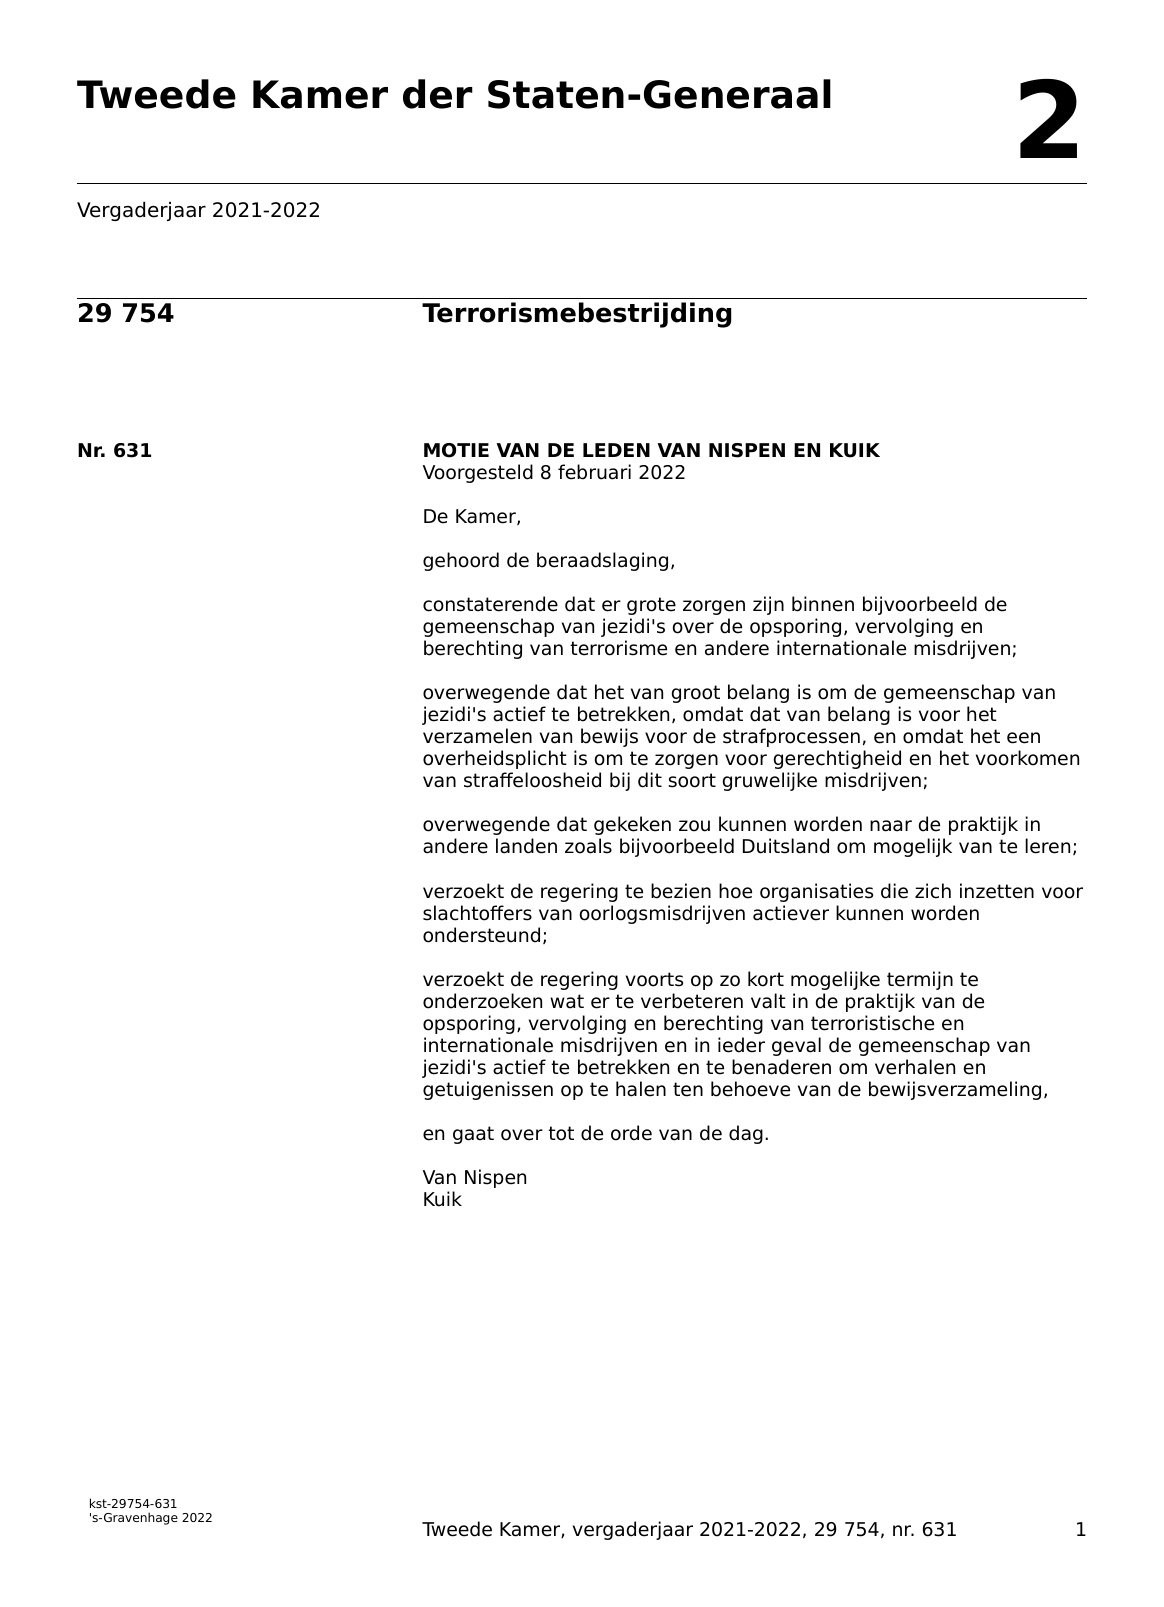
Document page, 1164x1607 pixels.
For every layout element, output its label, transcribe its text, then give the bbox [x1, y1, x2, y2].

text Voorgesteld 8 februari 2022 [422, 462, 1087, 484]
text constaterende dat er grote zorgen zijn binnen bijvoorbeeld de gemeenschap van jezidi's over de opsporing, vervolging en berechting van terrorisme en andere internationale misdrijven; [422, 594, 1087, 660]
subtitle 29 754 Terrorismebestrijding [77, 299, 1087, 329]
text gehoord de beraadslaging, [422, 550, 1087, 572]
text en gaat over tot de orde van de dag. [422, 1123, 1087, 1145]
table_header Tweede Kamer der Staten-Generaal [77, 59, 886, 183]
text De Kamer, [422, 506, 1087, 528]
text overwegende dat gekeken zou kunnen worden naar de praktijk in andere landen zoals bijvoorbeeld Duitsland om mogelijk van te leren; [422, 814, 1087, 858]
text Van Nispen [422, 1167, 1087, 1189]
text overwegende dat het van groot belang is om de gemeenschap van jezidi's actief te betrekken, omdat dat van belang is voor het verzamelen van bewijs voor de strafprocessen, en omdat het een overheidsplicht is om te zorgen voor gerechtigheid en het voorkomen van straffeloosheid bij dit soort gruwelijke misdrijven; [422, 682, 1087, 792]
text Kuik [422, 1189, 1087, 1211]
subtitle Nr. 631 MOTIE VAN DE LEDEN VAN NISPEN EN KUIK [77, 440, 1087, 462]
text verzoekt de regering voorts op zo kort mogelijke termijn te onderzoeken wat er te verbeteren valt in de praktijk van de opsporing, vervolging en berechting van terroristische en internationale misdrijven en in ieder geval de gemeenschap van jezidi's actief te betrekken en te benaderen om verhalen en getuigenissen op te halen ten behoeve van de bewijsverzameling, [422, 969, 1087, 1101]
text 's-Gravenhage 2022 [88, 1511, 323, 1525]
text verzoekt de regering te bezien hoe organisaties die zich inzetten voor slachtoffers van oorlogsmisdrijven actiever kunnen worden ondersteund; [422, 881, 1087, 946]
text kst-29754-631 [88, 1497, 323, 1511]
table_cell Vergaderjaar 2021-2022 [77, 184, 1087, 298]
table_header 2 [886, 59, 1087, 183]
